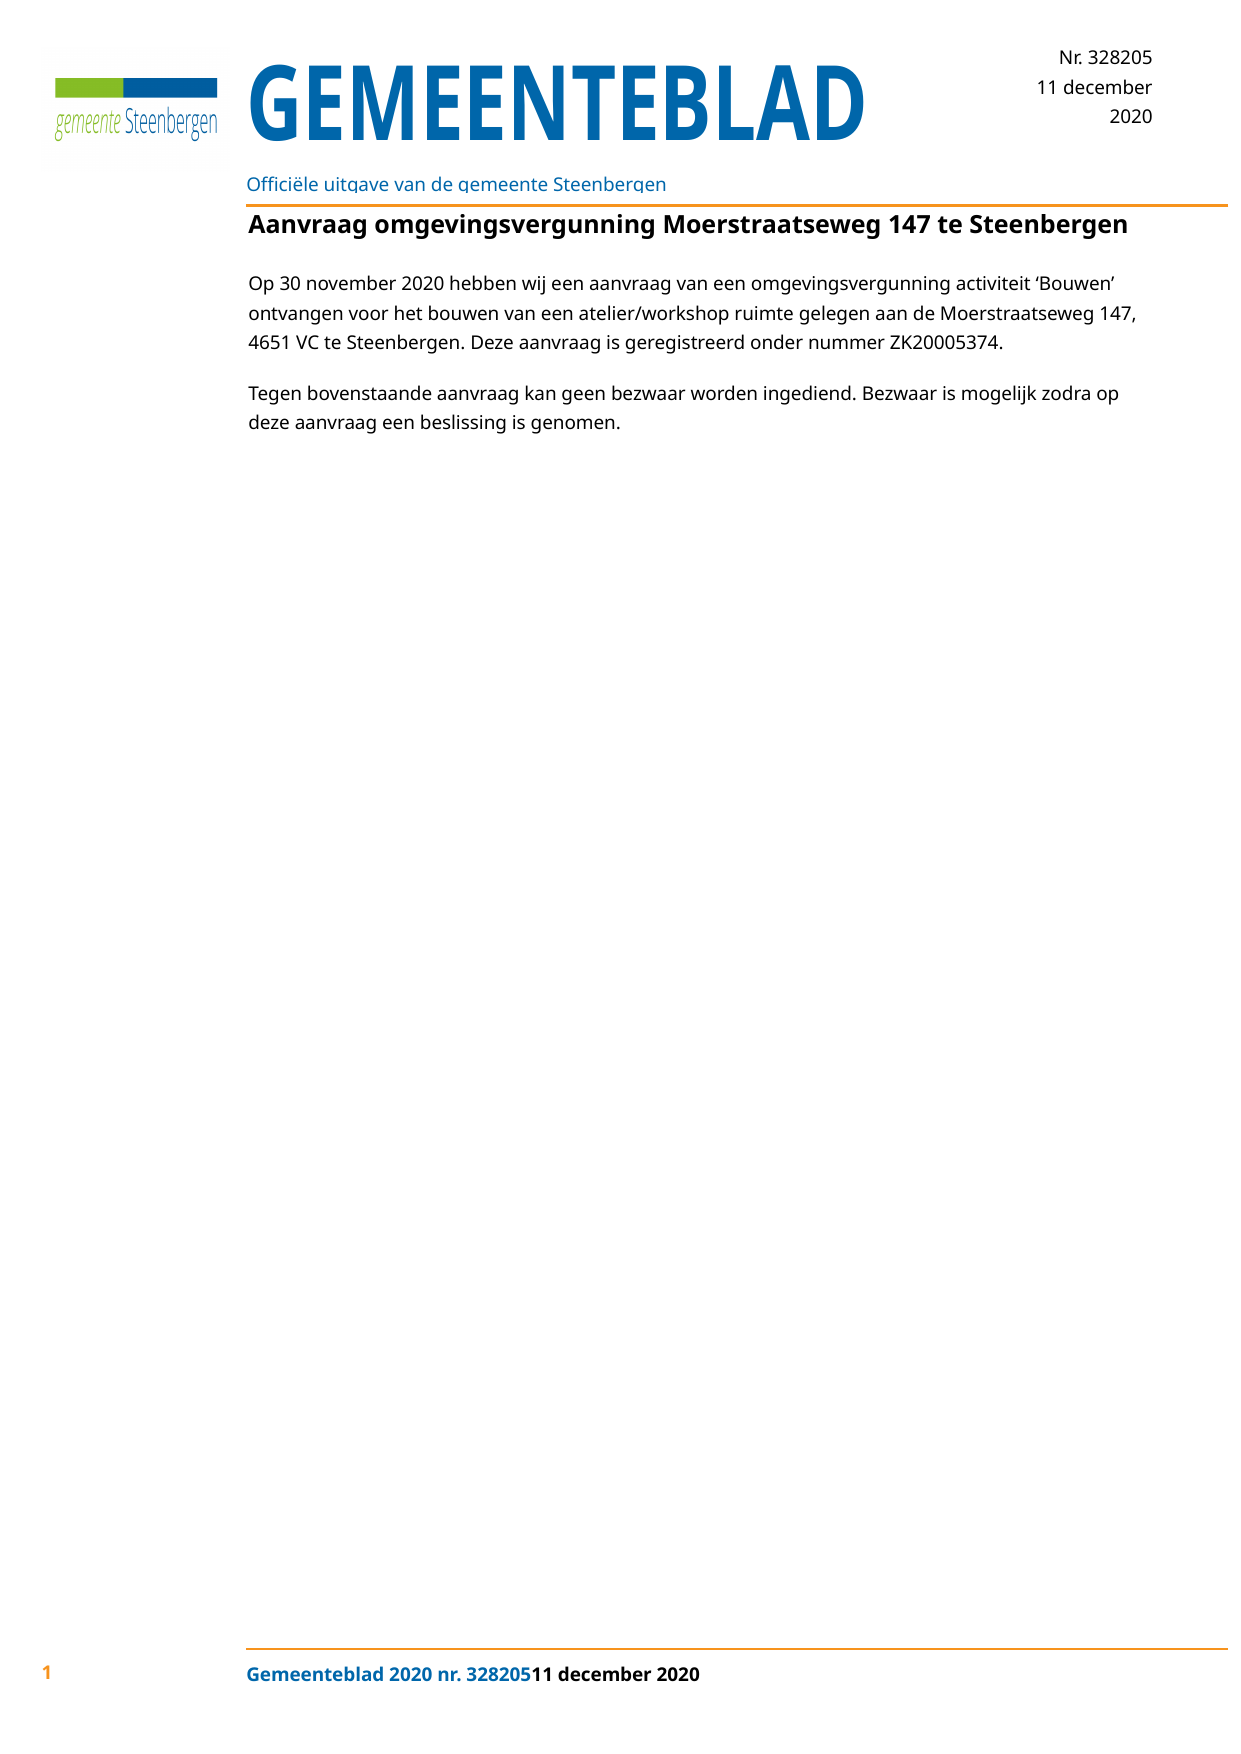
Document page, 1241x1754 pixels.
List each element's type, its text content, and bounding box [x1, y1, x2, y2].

text Op 30 november 2020 hebben wij een aanvraag van een omgevingsvergunning activiteit ‘Bouwen’ ontvangen voor het bouwen van een atelier/workshop ruimte gelegen aan de Moerstraatseweg 147, 4651 VC te Steenbergen. Deze aanvraag is geregistreerd onder nummer ZK20005374. [248, 270, 1152, 355]
text Aanvraag omgevingsvergunning Moerstraatseweg 147 te Steenbergen [248, 207, 1152, 241]
text Tegen bovenstaande aanvraag kan geen bezwaar worden ingediend. Bezwaar is mogelijk zodra op deze aanvraag een beslissing is genomen. [248, 380, 1152, 435]
picture [41, 47, 231, 172]
